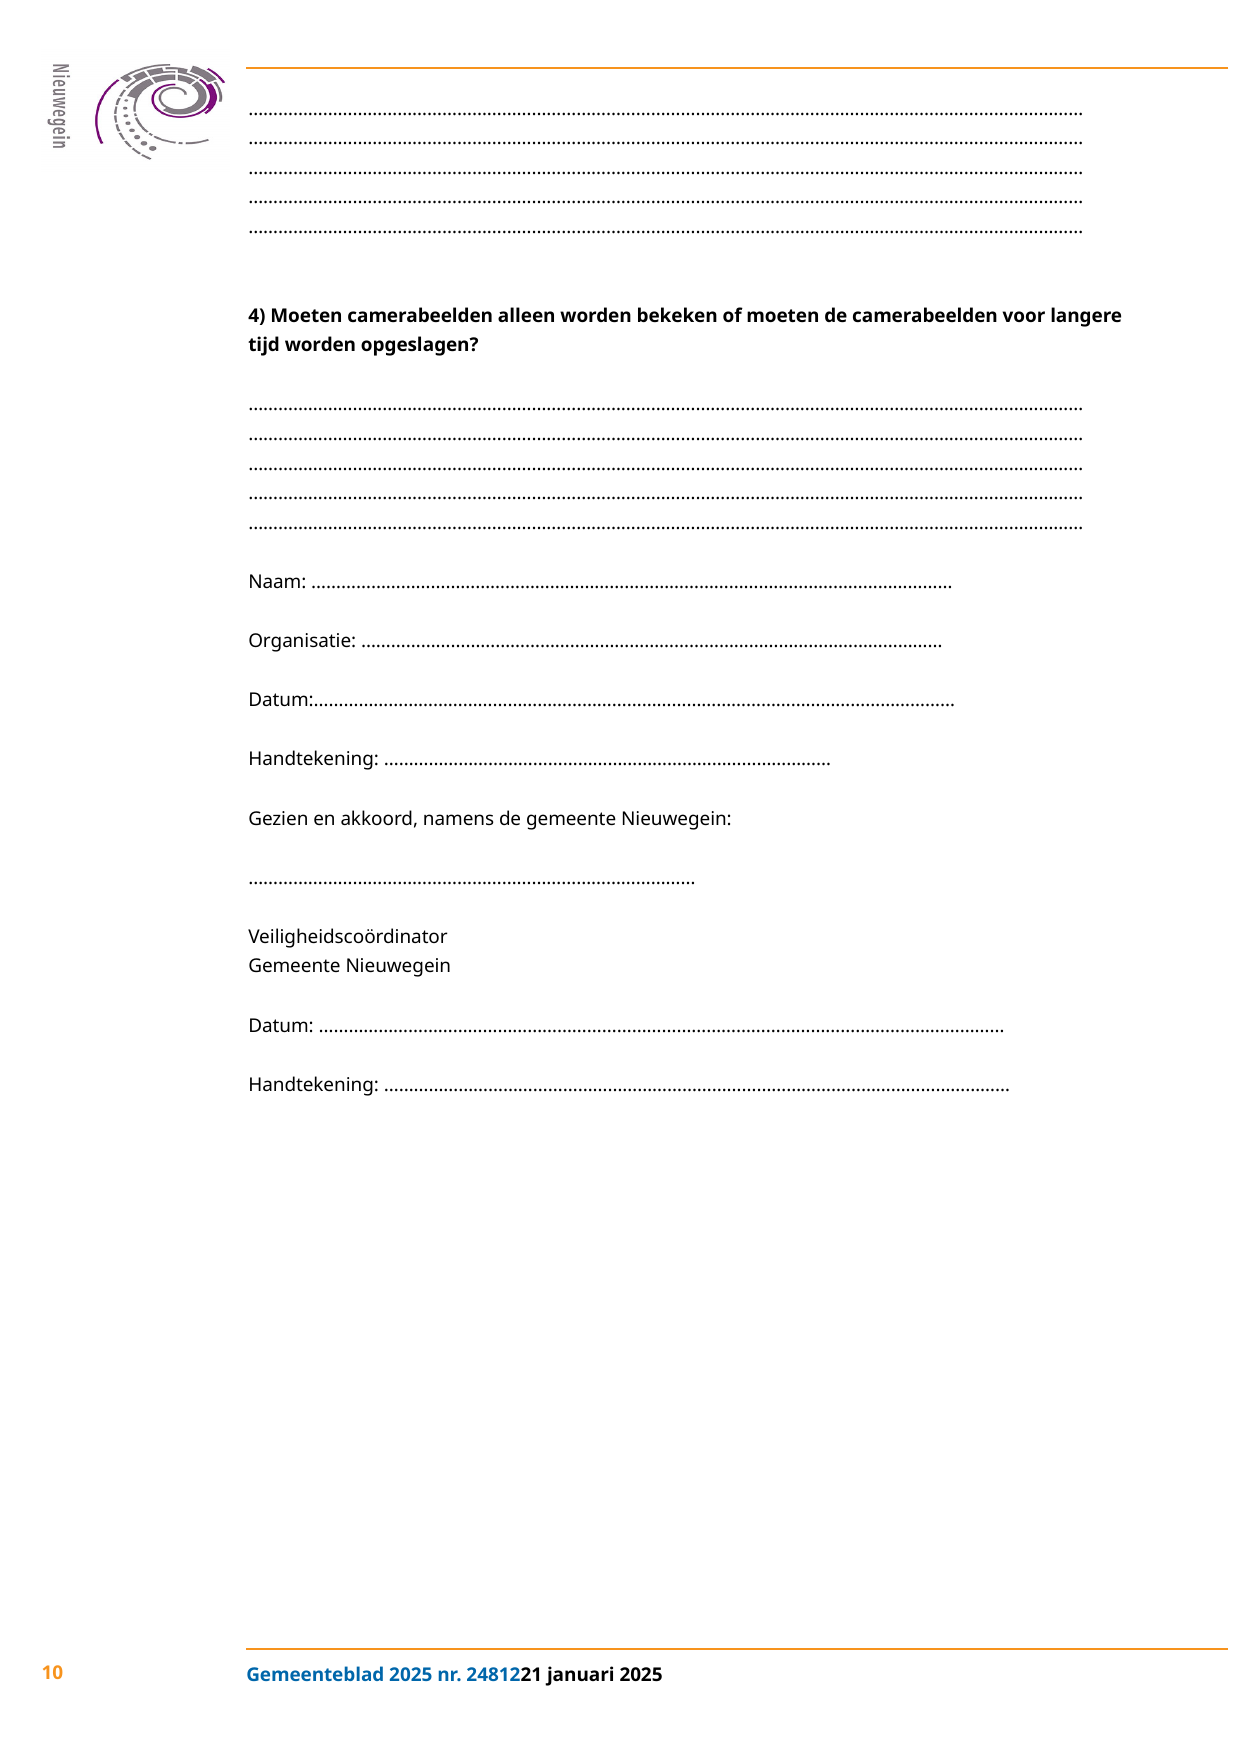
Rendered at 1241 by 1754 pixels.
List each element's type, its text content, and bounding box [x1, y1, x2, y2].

text Datum:………………………………………………………………………………………………………………… [248, 686, 1152, 712]
text …………………………………………………………………………………………………………………………………………………… [248, 124, 1152, 150]
text Naam: ………………………………………………………………………………………………………………… [248, 568, 1152, 594]
text …………………………………………………………………………………………………………………………………………………… [248, 479, 1152, 505]
text …………………………………………………………………………………………………………………………………………………… [248, 95, 1152, 121]
text Datum: ………………………………………………………………………………………………………………………… [248, 1012, 1152, 1038]
picture [41, 47, 231, 172]
text …………………………………………………………………………………………………………………………………………………… [248, 450, 1152, 476]
text …………………………………………………………………………………………………………………………………………………… [248, 420, 1152, 446]
text …………………………………………………………………………………………………………………………………………………… [248, 509, 1152, 535]
text …………………………………………………………………………………………………………………………………………………… [248, 213, 1152, 239]
text Organisatie: ……………………………………………………………………………………………………… [248, 627, 1152, 653]
text …………………………………………………………………………………………………………………………………………………… [248, 183, 1152, 209]
text …………………………………………………………………………………………………………………………………………………… [248, 391, 1152, 416]
text Handtekening: ……………………………………………………………………………… [248, 746, 1152, 771]
text Gezien en akkoord, namens de gemeente Nieuwegein: [248, 805, 1152, 831]
text …………………………………………………………………………………………………………………………………………………… [248, 154, 1152, 180]
text Handtekening: ……………………………………………………………………………………………………………… [248, 1071, 1152, 1097]
text Gemeente Nieuwegein [248, 953, 1152, 978]
text ……………………………………………………………………………… [248, 864, 1152, 890]
text Veiligheidscoördinator [248, 923, 1152, 949]
text 4) Moeten camerabeelden alleen worden bekeken of moeten de camerabeelden voor langere tijd worden opgeslagen? [248, 302, 1152, 357]
